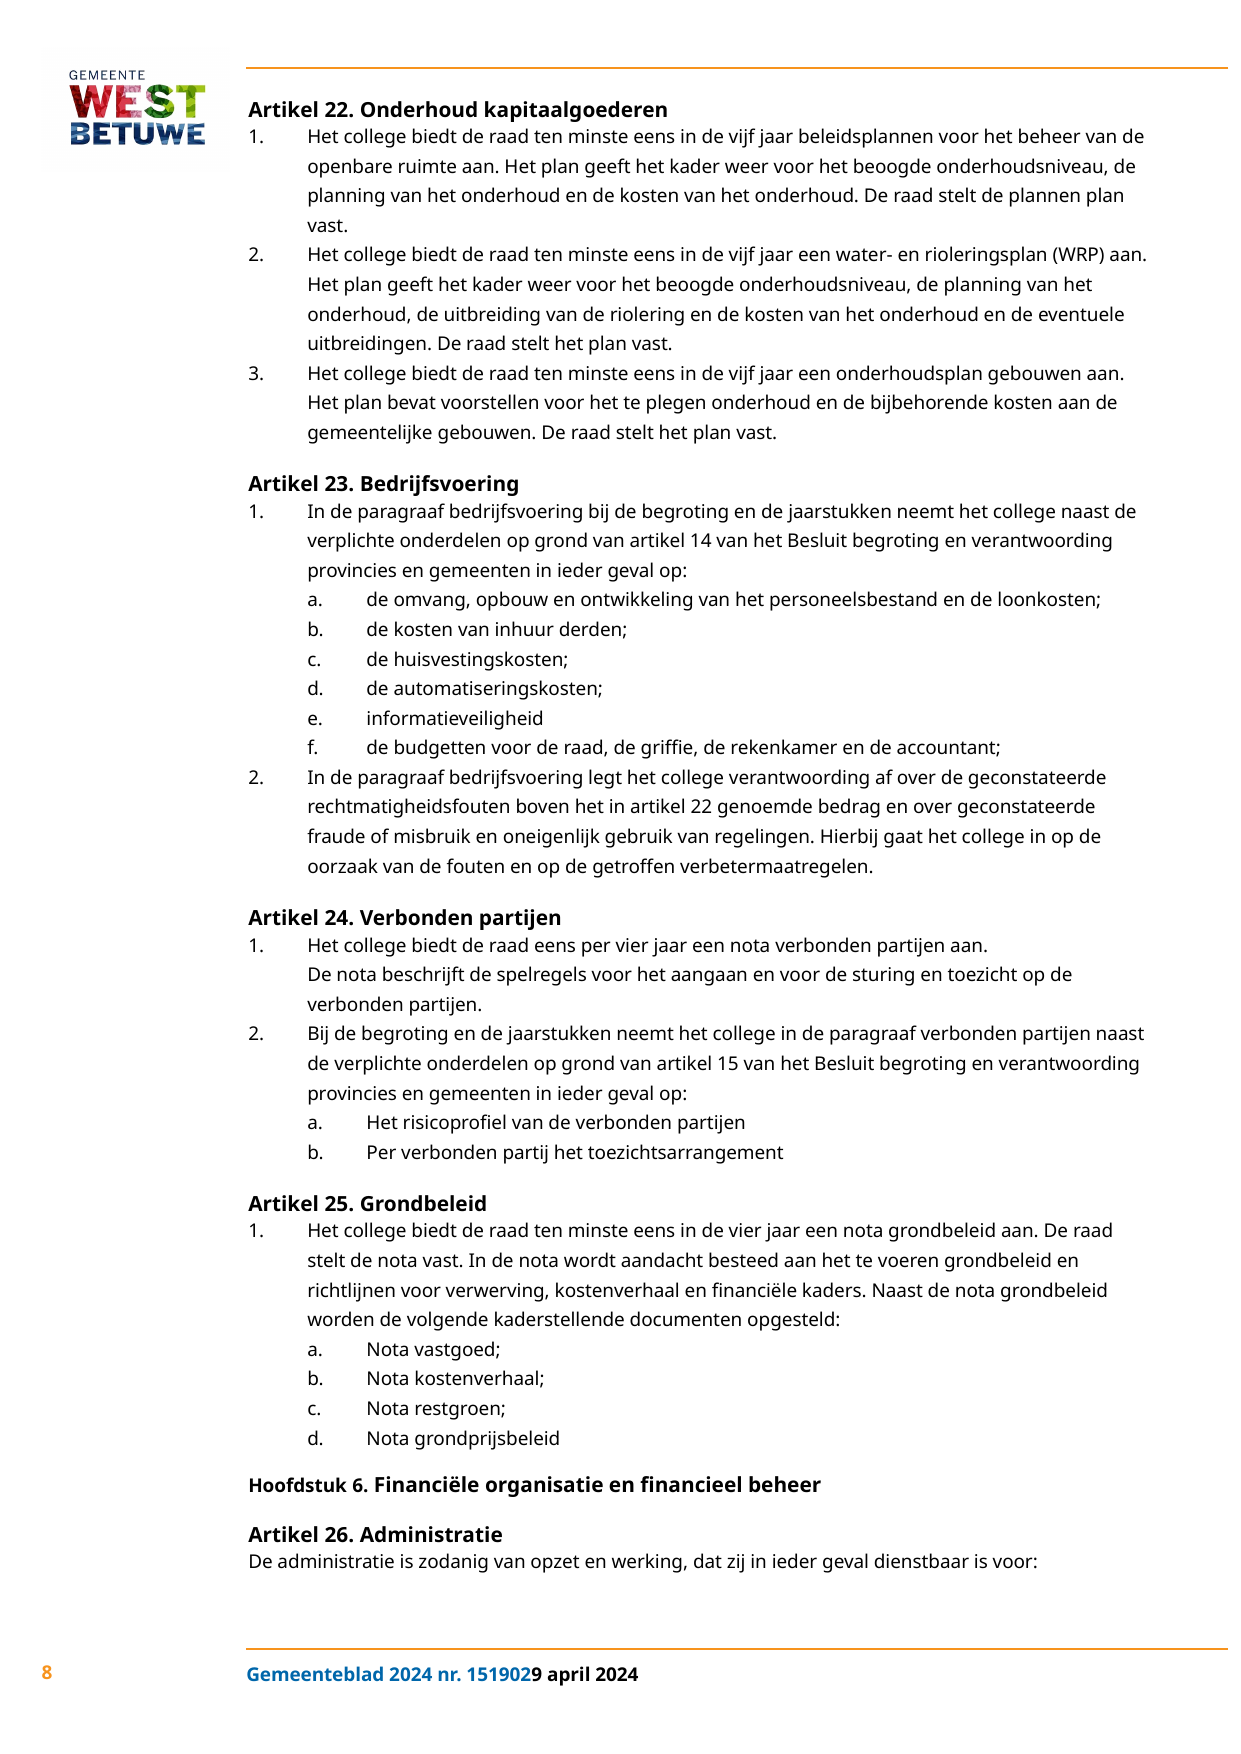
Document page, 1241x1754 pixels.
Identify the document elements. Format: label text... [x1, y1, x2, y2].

list Nota restgroen; [307, 1395, 1152, 1421]
text Artikel 25. Grondbeleid [248, 1189, 1152, 1218]
text Artikel 22. Onderhoud kapitaalgoederen [248, 95, 1152, 123]
list Het college biedt de raad eens per vier jaar een nota verbonden partijen aan. [248, 932, 1152, 957]
text De administratie is zodanig van opzet en werking, dat zij in ieder geval dienstbaar is voor: [248, 1548, 1152, 1574]
list de automatiseringskosten; [307, 675, 1152, 701]
list de omvang, opbouw en ontwikkeling van het personeelsbestand en de loonkosten; [307, 587, 1152, 612]
list de kosten van inhuur derden; [307, 616, 1152, 642]
list Het college biedt de raad ten minste eens in de vijf jaar een onderhoudsplan gebouwen aan. Het plan bevat voorstellen voor het te plegen onderhoud en de bijbehorende kosten aan de gemeentelijke gebouwen. De raad stelt het plan vast. [248, 360, 1152, 445]
list Het college biedt de raad ten minste eens in de vijf jaar beleidsplannen voor het beheer van de openbare ruimte aan. Het plan geeft het kader weer voor het beoogde onderhoudsniveau, de planning van het onderhoud en de kosten van het onderhoud. De raad stelt de plannen plan vast. [248, 123, 1152, 238]
list In de paragraaf bedrijfsvoering legt het college verantwoording af over de geconstateerde rechtmatigheidsfouten boven het in artikel 22 genoemde bedrag en over geconstateerde fraude of misbruik en oneigenlijk gebruik van regelingen. Hierbij gaat het college in op de oorzaak van de fouten en op de getroffen verbetermaatregelen. [248, 764, 1152, 879]
list De nota beschrijft de spelregels voor het aangaan en voor de sturing en toezicht op de verbonden partijen. [248, 961, 1152, 1017]
text Artikel 23. Bedrijfsvoering [248, 469, 1152, 498]
list In de paragraaf bedrijfsvoering bij de begroting en de jaarstukken neemt het college naast de verplichte onderdelen op grond van artikel 14 van het Besluit begroting en verantwoording provincies en gemeenten in ieder geval op: [248, 498, 1152, 583]
list informatieveiligheid [307, 705, 1152, 731]
list de huisvestingskosten; [307, 646, 1152, 672]
list Nota grondprijsbeleid [307, 1425, 1152, 1451]
text Artikel 26. Administratie [248, 1520, 1152, 1548]
list de budgetten voor de raad, de griffie, de rekenkamer en de accountant; [307, 734, 1152, 760]
list Nota vastgoed; [307, 1336, 1152, 1362]
list Bij de begroting en de jaarstukken neemt het college in de paragraaf verbonden partijen naast de verplichte onderdelen op grond van artikel 15 van het Besluit begroting en verantwoording provincies en gemeenten in ieder geval op: [248, 1021, 1152, 1105]
list Het college biedt de raad ten minste eens in de vijf jaar een water- en rioleringsplan (WRP) aan. Het plan geeft het kader weer voor het beoogde onderhoudsniveau, de planning van het onderhoud, de uitbreiding van de riolering en de kosten van het onderhoud en de eventuele uitbreidingen. De raad stelt het plan vast. [248, 242, 1152, 356]
text Hoofdstuk 6. Financiële organisatie en financieel beheer [248, 1470, 1152, 1499]
picture [41, 47, 231, 172]
list Het risicoprofiel van de verbonden partijen [307, 1109, 1152, 1135]
list Nota kostenverhaal; [307, 1366, 1152, 1391]
text Artikel 24. Verbonden partijen [248, 903, 1152, 932]
list Het college biedt de raad ten minste eens in de vier jaar een nota grondbeleid aan. De raad stelt de nota vast. In de nota wordt aandacht besteed aan het te voeren grondbeleid en richtlijnen voor verwerving, kostenverhaal en financiële kaders. Naast de nota grondbeleid worden de volgende kaderstellende documenten opgesteld: [248, 1218, 1152, 1332]
list Per verbonden partij het toezichtsarrangement [307, 1139, 1152, 1164]
